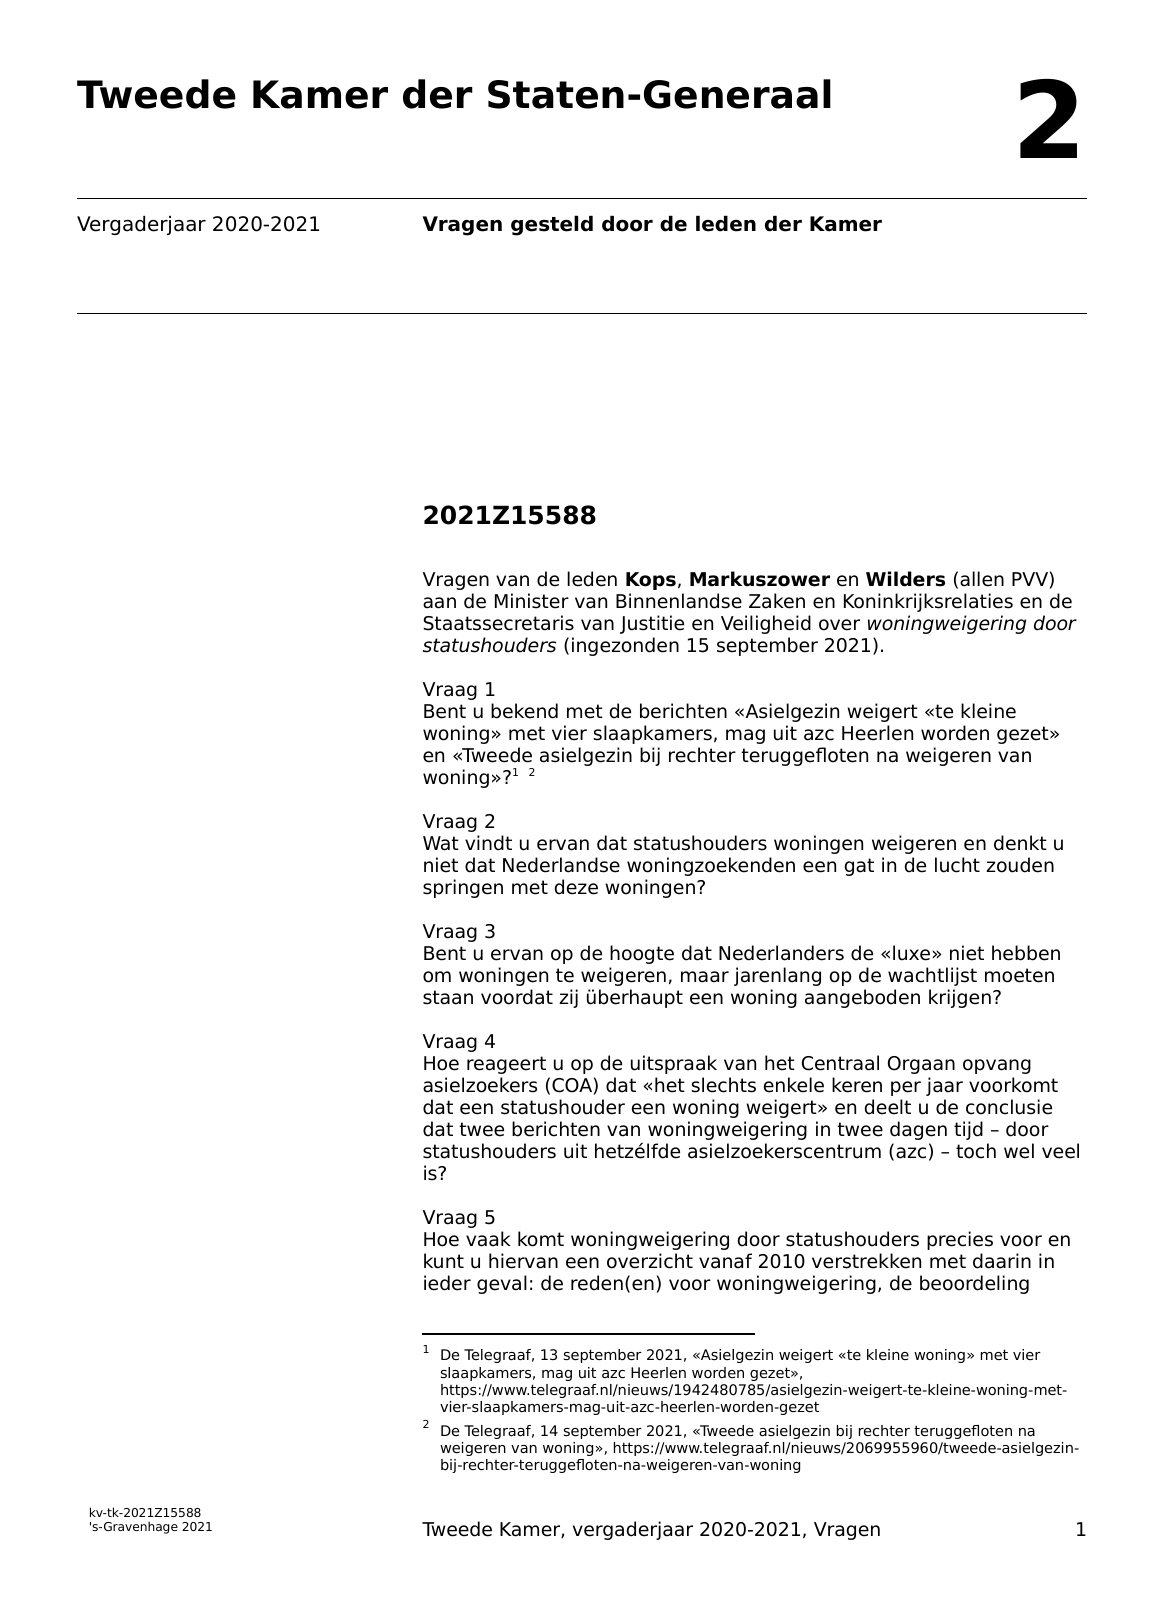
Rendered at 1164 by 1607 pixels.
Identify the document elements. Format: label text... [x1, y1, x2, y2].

text De Telegraaf, 13 september 2021, «Asielgezin weigert «te kleine woning» met vier slaapkamers, mag uit azc Heerlen worden gezet», https://www.telegraaf.nl/nieuws/1942480785/asielgezin-weigert-te-kleine-woning-met-vier-slaapkamers-mag-uit-azc-heerlen-worden-gezet [422, 1343, 1087, 1416]
text Vragen van de leden Kops, Markuszower en Wilders (allen PVV) aan de Minister van Binnenlandse Zaken en Koninkrijksrelaties en de Staatssecretaris van Justitie en Veiligheid over woningweigering door statushouders (ingezonden 15 september 2021). [422, 569, 1087, 657]
text Vraag 4 [422, 1031, 1087, 1053]
text Vraag 1 [422, 679, 1087, 701]
text 's-Gravenhage 2021 [88, 1520, 323, 1534]
table_cell Vragen gesteld door de leden der Kamer [422, 199, 1087, 313]
text De Telegraaf, 14 september 2021, «Tweede asielgezin bij rechter teruggefloten na weigeren van woning», https://www.telegraaf.nl/nieuws/2069955960/tweede-asielgezin-bij-rechter-teruggefloten-na-weigeren-van-woning [422, 1418, 1087, 1474]
table_header Tweede Kamer der Staten-Generaal [77, 59, 886, 198]
text Vraag 2 [422, 811, 1087, 833]
text Vraag 3 [422, 921, 1087, 943]
text Vraag 5 [422, 1207, 1087, 1229]
table_cell Vergaderjaar 2020-2021 [77, 199, 422, 313]
table_header 2 [886, 59, 1087, 198]
text Bent u bekend met de berichten «Asielgezin weigert «te kleine woning» met vier slaapkamers, mag uit azc Heerlen worden gezet» en «Tweede asielgezin bij rechter teruggefloten na weigeren van woning»? [422, 701, 1087, 789]
text kv-tk-2021Z15588 [88, 1506, 323, 1520]
text 2021Z15588 [422, 501, 1087, 531]
text Bent u ervan op de hoogte dat Nederlanders de «luxe» niet hebben om woningen te weigeren, maar jarenlang op de wachtlijst moeten staan voordat zij überhaupt een woning aangeboden krijgen? [422, 943, 1087, 1009]
text Wat vindt u ervan dat statushouders woningen weigeren en denkt u niet dat Nederlandse woningzoekenden een gat in de lucht zouden springen met deze woningen? [422, 833, 1087, 899]
text Hoe vaak komt woningweigering door statushouders precies voor en kunt u hiervan een overzicht vanaf 2010 verstrekken met daarin in ieder geval: de reden(en) voor woningweigering, de beoordeling [422, 1229, 1087, 1295]
text Hoe reageert u op de uitspraak van het Centraal Orgaan opvang asielzoekers (COA) dat «het slechts enkele keren per jaar voorkomt dat een statushouder een woning weigert» en deelt u de conclusie dat twee berichten van woningweigering in twee dagen tijd – door statushouders uit hetzélfde asielzoekerscentrum (azc) – toch wel veel is? [422, 1053, 1087, 1185]
